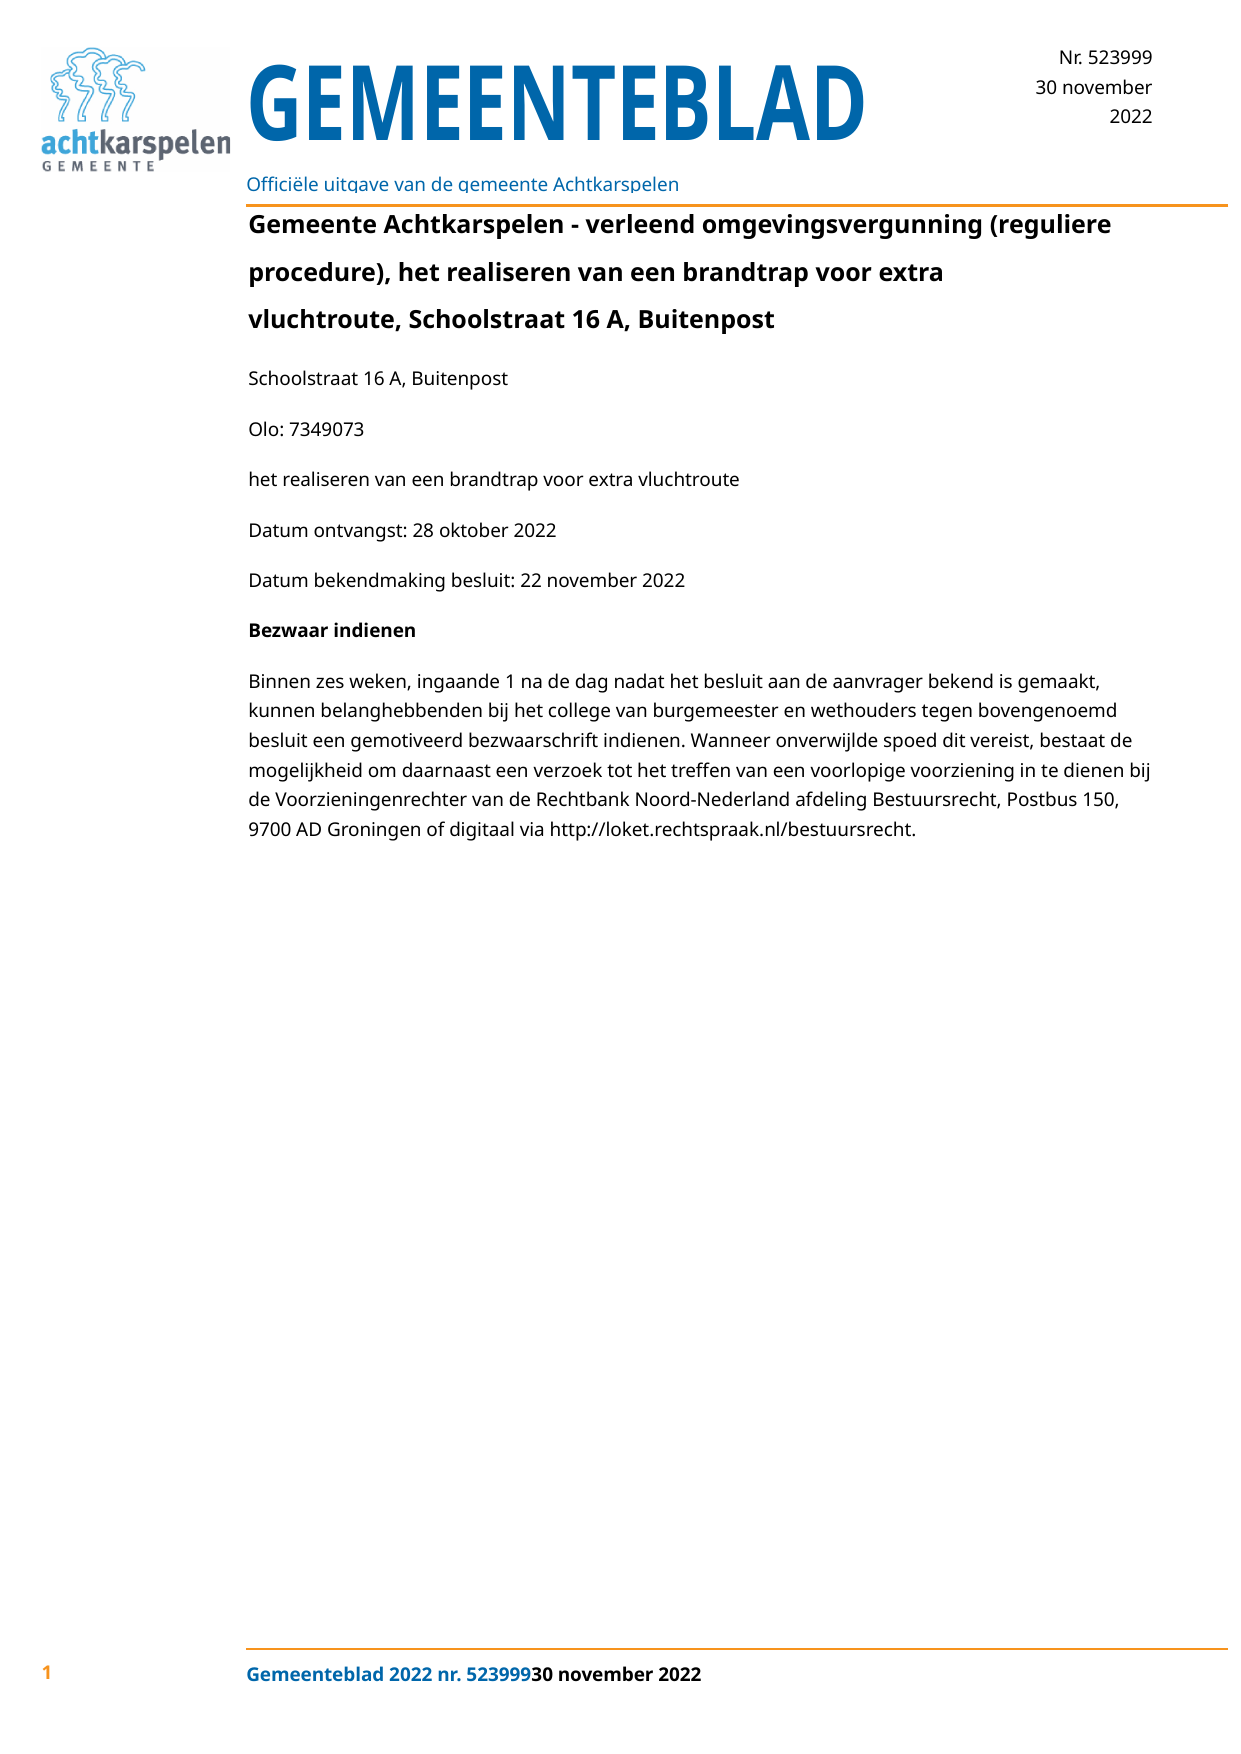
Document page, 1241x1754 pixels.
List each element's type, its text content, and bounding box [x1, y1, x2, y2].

text Olo: 7349073 [248, 416, 1152, 442]
text Gemeente Achtkarspelen - verleend omgevingsvergunning (reguliere procedure), het realiseren van een brandtrap voor extra vluchtroute, Schoolstraat 16 A, Buitenpost [248, 207, 1152, 336]
text Schoolstraat 16 A, Buitenpost [248, 366, 1152, 391]
text het realiseren van een brandtrap voor extra vluchtroute [248, 466, 1152, 492]
text Datum bekendmaking besluit: 22 november 2022 [248, 567, 1152, 593]
text Bezwaar indienen [248, 618, 1152, 643]
text Datum ontvangst: 28 oktober 2022 [248, 517, 1152, 542]
picture [41, 47, 231, 172]
text Binnen zes weken, ingaande 1 na de dag nadat het besluit aan de aanvrager bekend is gemaakt, kunnen belanghebbenden bij het college van burgemeester en wethouders tegen bovengenoemd besluit een gemotiveerd bezwaarschrift indienen. Wanneer onverwijlde spoed dit vereist, bestaat de mogelijkheid om daarnaast een verzoek tot het treffen van een voorlopige voorziening in te dienen bij de Voorzieningenrechter van de Rechtbank Noord-Nederland afdeling Bestuursrecht, Postbus 150, 9700 AD Groningen of digitaal via http://loket.rechtspraak.nl/bestuursrecht. [248, 668, 1152, 842]
